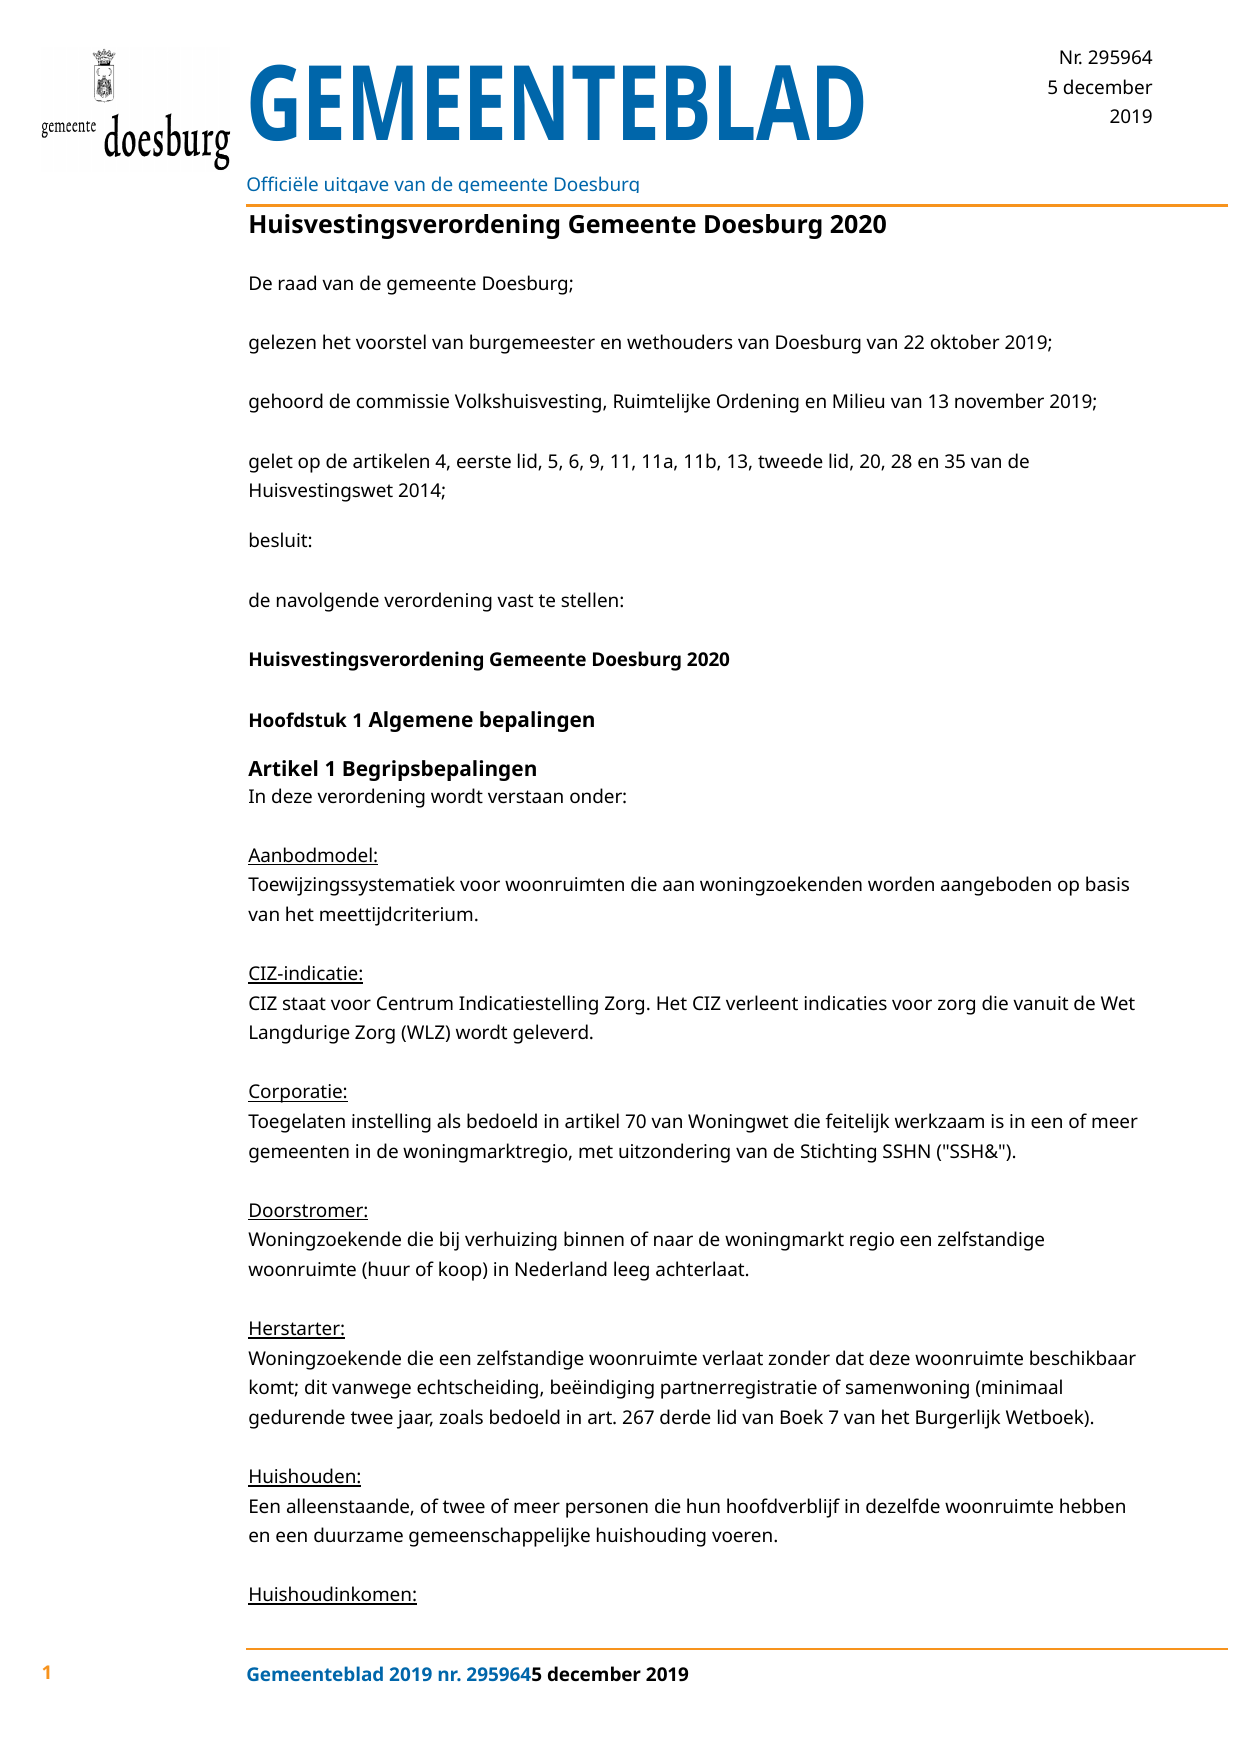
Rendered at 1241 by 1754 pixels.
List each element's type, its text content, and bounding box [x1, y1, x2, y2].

text Huishouden: [248, 1463, 1152, 1489]
text Woningzoekende die bij verhuizing binnen of naar de woningmarkt regio een zelfstandige woonruimte (huur of koop) in Nederland leeg achterlaat. [248, 1227, 1152, 1282]
text besluit: [248, 528, 1152, 553]
text Huisvestingsverordening Gemeente Doesburg 2020 [248, 646, 1152, 672]
text CIZ staat voor Centrum Indicatiestelling Zorg. Het CIZ verleent indicaties voor zorg die vanuit de Wet Langdurige Zorg (WLZ) wordt geleverd. [248, 990, 1152, 1045]
text Herstarter: [248, 1315, 1152, 1341]
text gelet op de artikelen 4, eerste lid, 5, 6, 9, 11, 11a, 11b, 13, tweede lid, 20, 28 en 35 van de Huisvestingswet 2014; [248, 448, 1152, 503]
text Doorstromer: [248, 1197, 1152, 1223]
text CIZ-indicatie: [248, 960, 1152, 986]
text Woningzoekende die een zelfstandige woonruimte verlaat zonder dat deze woonruimte beschikbaar komt; dit vanwege echtscheiding, beëindiging partnerregistratie of samenwoning (minimaal gedurende twee jaar, zoals bedoeld in art. 267 derde lid van Boek 7 van het Burgerlijk Wetboek). [248, 1345, 1152, 1430]
text De raad van de gemeente Doesburg; [248, 270, 1152, 296]
text gehoord de commissie Volkshuisvesting, Ruimtelijke Ordening en Milieu van 13 november 2019; [248, 389, 1152, 414]
picture [41, 47, 231, 172]
text Huishoudinkomen: [248, 1582, 1152, 1607]
text Hoofdstuk 1 Algemene bepalingen [248, 705, 1152, 734]
text Een alleenstaande, of twee of meer personen die hun hoofdverblijf in dezelfde woonruimte hebben en een duurzame gemeenschappelijke huishouding voeren. [248, 1493, 1152, 1548]
text de navolgende verordening vast te stellen: [248, 587, 1152, 613]
text gelezen het voorstel van burgemeester en wethouders van Doesburg van 22 oktober 2019; [248, 329, 1152, 355]
text Corporatie: [248, 1079, 1152, 1104]
text Toewijzingssystematiek voor woonruimten die aan woningzoekenden worden aangeboden op basis van het meettijdcriterium. [248, 872, 1152, 927]
text Aanbodmodel: [248, 842, 1152, 868]
text In deze verordening wordt verstaan onder: [248, 783, 1152, 809]
text Artikel 1 Begripsbepalingen [248, 754, 1152, 783]
text Toegelaten instelling als bedoeld in artikel 70 van Woningwet die feitelijk werkzaam is in een of meer gemeenten in de woningmarktregio, met uitzondering van de Stichting SSHN ("SSH&"). [248, 1108, 1152, 1164]
text Huisvestingsverordening Gemeente Doesburg 2020 [248, 207, 1152, 241]
